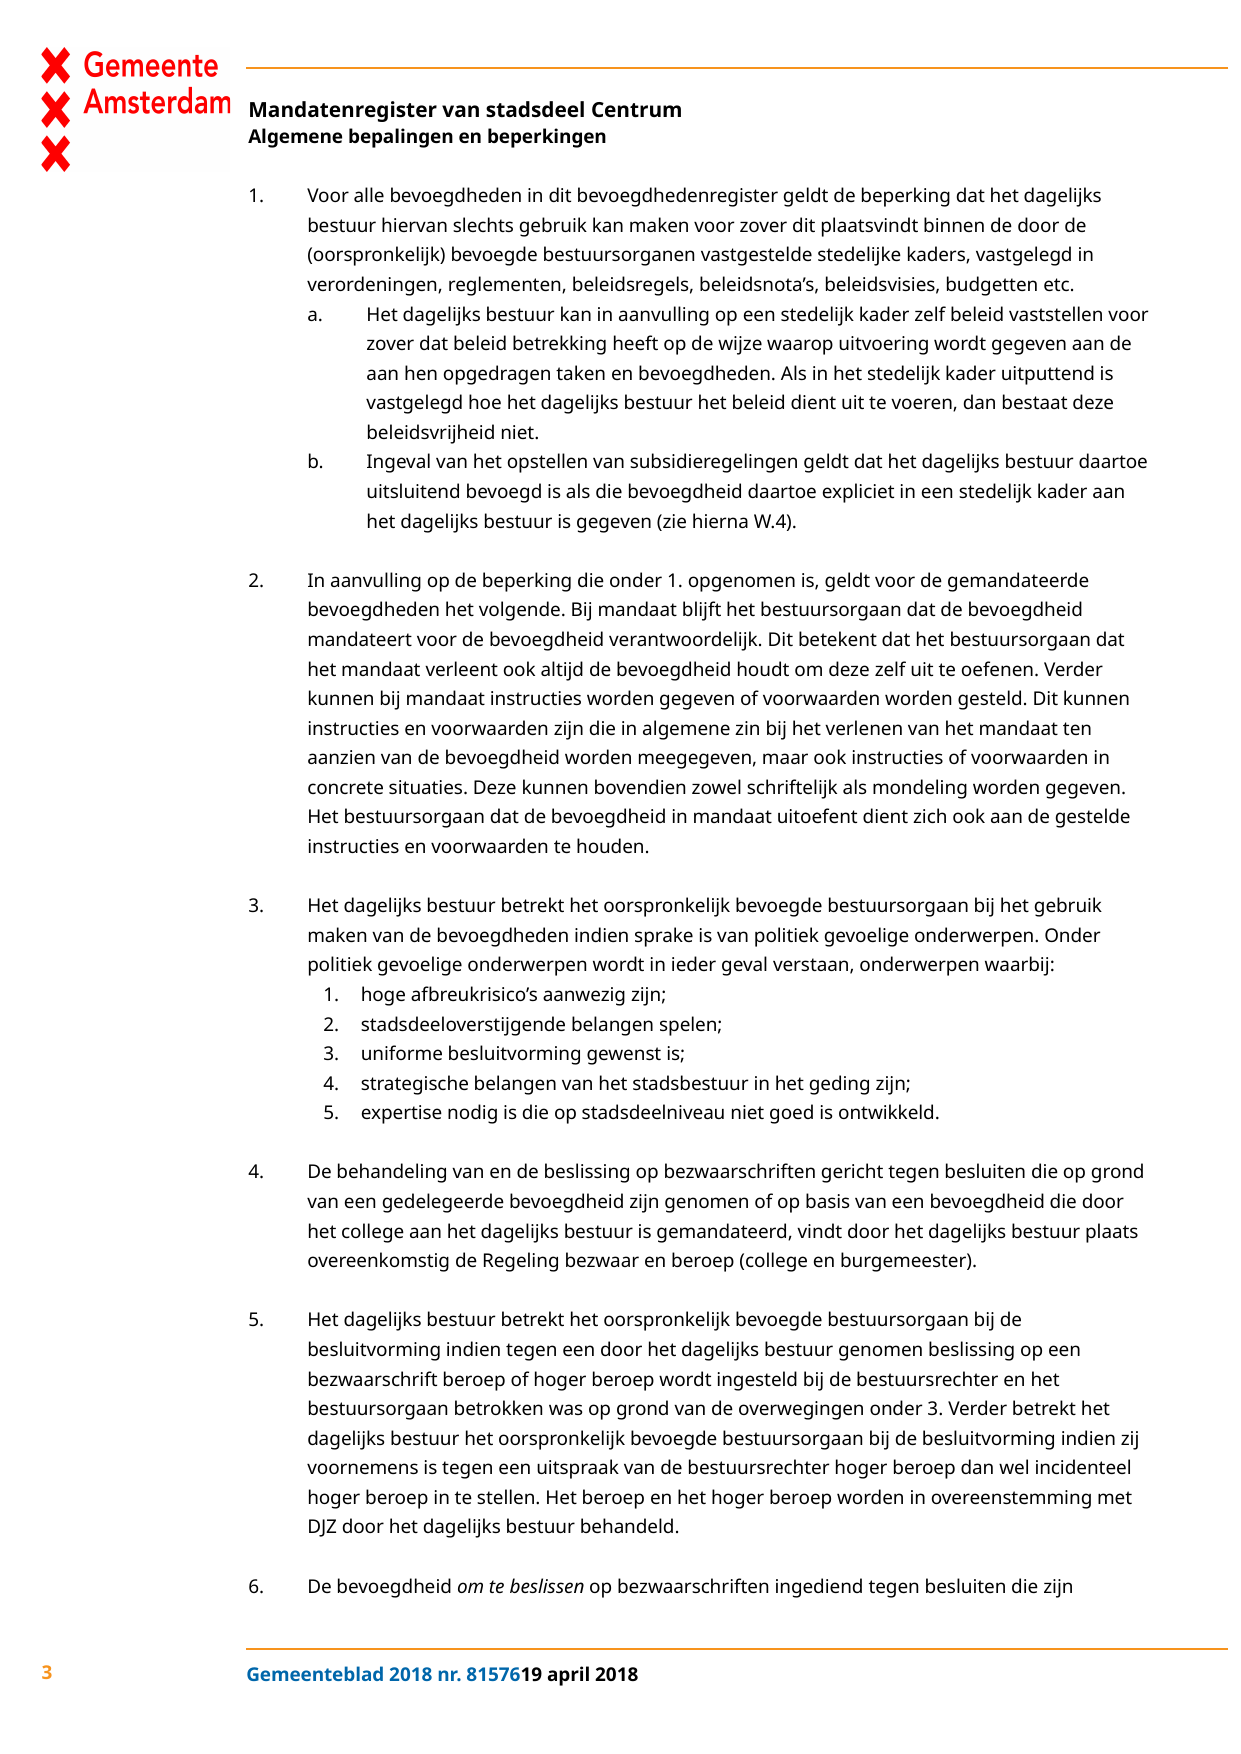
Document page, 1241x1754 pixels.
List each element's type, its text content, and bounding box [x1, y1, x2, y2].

list stadsdeeloverstijgende belangen spelen; [323, 1011, 1152, 1037]
list Het dagelijks bestuur betrekt het oorspronkelijk bevoegde bestuursorgaan bij de besluitvorming indien tegen een door het dagelijks bestuur genomen beslissing op een bezwaarschrift beroep of hoger beroep wordt ingesteld bij de bestuursrechter en het bestuursorgaan betrokken was op grond van de overwegingen onder 3. Verder betrekt het dagelijks bestuur het oorspronkelijk bevoegde bestuursorgaan bij de besluitvorming indien zij voornemens is tegen een uitspraak van de bestuursrechter hoger beroep dan wel incidenteel hoger beroep in te stellen. Het beroep en het hoger beroep worden in overeenstemming met DJZ door het dagelijks bestuur behandeld. [248, 1307, 1152, 1539]
list In aanvulling op de beperking die onder 1. opgenomen is, geldt voor de gemandateerde bevoegdheden het volgende. Bij mandaat blijft het bestuursorgaan dat de bevoegdheid mandateert voor de bevoegdheid verantwoordelijk. Dit betekent dat het bestuursorgaan dat het mandaat verleent ook altijd de bevoegdheid houdt om deze zelf uit te oefenen. Verder kunnen bij mandaat instructies worden gegeven of voorwaarden worden gesteld. Dit kunnen instructies en voorwaarden zijn die in algemene zin bij het verlenen van het mandaat ten aanzien van de bevoegdheid worden meegegeven, maar ook instructies of voorwaarden in concrete situaties. Deze kunnen bovendien zowel schriftelijk als mondeling worden gegeven. Het bestuursorgaan dat de bevoegdheid in mandaat uitoefent dient zich ook aan de gestelde instructies en voorwaarden te houden. [248, 567, 1152, 859]
list hoge afbreukrisico’s aanwezig zijn; [323, 981, 1152, 1007]
list expertise nodig is die op stadsdeelniveau niet goed is ontwikkeld. [323, 1099, 1152, 1125]
text Mandatenregister van stadsdeel Centrum [248, 95, 1152, 123]
list Ingeval van het opstellen van subsidieregelingen geldt dat het dagelijks bestuur daartoe uitsluitend bevoegd is als die bevoegdheid daartoe expliciet in een stedelijk kader aan het dagelijks bestuur is gegeven (zie hierna W.4). [307, 449, 1152, 534]
list Voor alle bevoegdheden in dit bevoegdhedenregister geldt de beperking dat het dagelijks bestuur hiervan slechts gebruik kan maken voor zover dit plaatsvindt binnen de door de (oorspronkelijk) bevoegde bestuursorganen vastgestelde stedelijke kaders, vastgelegd in verordeningen, reglementen, beleidsregels, beleidsnota’s, beleidsvisies, budgetten etc. [248, 182, 1152, 297]
list De bevoegdheid om te beslissen op bezwaarschriften ingediend tegen besluiten die zijn [248, 1573, 1152, 1599]
picture [41, 47, 231, 172]
list De behandeling van en de beslissing op bezwaarschriften gericht tegen besluiten die op grond van een gedelegeerde bevoegdheid zijn genomen of op basis van een bevoegdheid die door het college aan het dagelijks bestuur is gemandateerd, vindt door het dagelijks bestuur plaats overeenkomstig de Regeling bezwaar en beroep (college en burgemeester). [248, 1159, 1152, 1273]
list uniforme besluitvorming gewenst is; [323, 1040, 1152, 1066]
list Het dagelijks bestuur kan in aanvulling op een stedelijk kader zelf beleid vaststellen voor zover dat beleid betrekking heeft op de wijze waarop uitvoering wordt gegeven aan de aan hen opgedragen taken en bevoegdheden. Als in het stedelijk kader uitputtend is vastgelegd hoe het dagelijks bestuur het beleid dient uit te voeren, dan bestaat deze beleidsvrijheid niet. [307, 301, 1152, 445]
list Het dagelijks bestuur betrekt het oorspronkelijk bevoegde bestuursorgaan bij het gebruik maken van de bevoegdheden indien sprake is van politiek gevoelige onderwerpen. Onder politiek gevoelige onderwerpen wordt in ieder geval verstaan, onderwerpen waarbij: [248, 892, 1152, 977]
list strategische belangen van het stadsbestuur in het geding zijn; [323, 1070, 1152, 1096]
text Algemene bepalingen en beperkingen [248, 123, 1152, 149]
